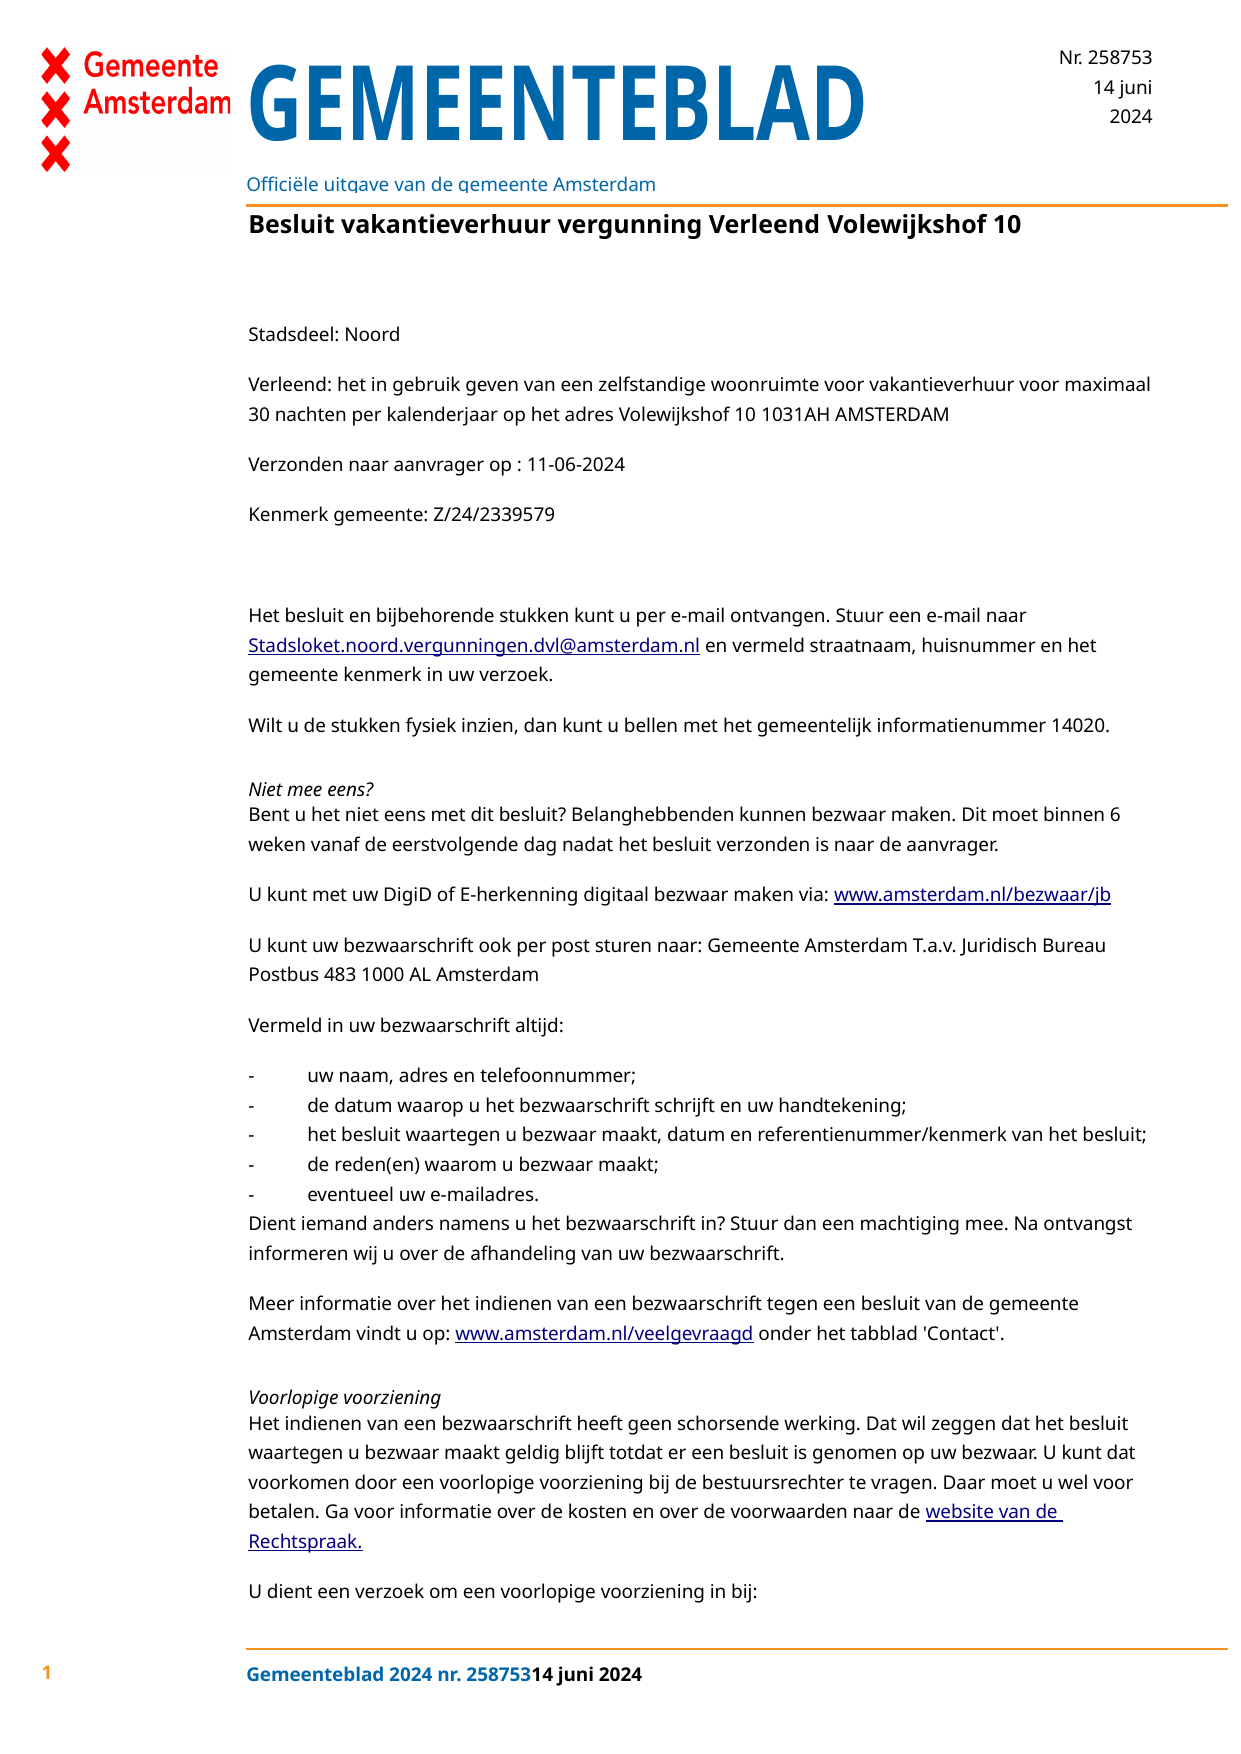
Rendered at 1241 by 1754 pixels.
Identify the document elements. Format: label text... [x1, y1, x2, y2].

list eventueel uw e-mailadres. [248, 1181, 1152, 1207]
text U kunt uw bezwaarschrift ook per post sturen naar: Gemeente Amsterdam T.a.v. Juridisch Bureau Postbus 483 1000 AL Amsterdam [248, 932, 1152, 987]
text Bent u het niet eens met dit besluit? Belanghebbenden kunnen bezwaar maken. Dit moet binnen 6 weken vanaf de eerstvolgende dag nadat het besluit verzonden is naar de aanvrager. [248, 802, 1152, 857]
text U kunt met uw DigiD of E-herkenning digitaal bezwaar maken via: www.amsterdam.nl/bezwaar/jb [248, 882, 1152, 907]
text Besluit vakantieverhuur vergunning Verleend Volewijkshof 10 [248, 207, 1152, 241]
text Voorlopige voorziening [248, 1384, 1152, 1410]
text Stadsdeel: Noord [248, 321, 1152, 346]
text Meer informatie over het indienen van een bezwaarschrift tegen een besluit van de gemeente Amsterdam vindt u op: www.amsterdam.nl/veelgevraagd onder het tabblad 'Contact'. [248, 1290, 1152, 1346]
text Het besluit en bijbehorende stukken kunt u per e-mail ontvangen. Stuur een e-mail naar Stadsloket.noord.vergunningen.dvl@amsterdam.nl en vermeld straatnaam, huisnummer en het gemeente kenmerk in uw verzoek. [248, 602, 1152, 687]
text Kenmerk gemeente: Z/24/2339579 [248, 502, 1152, 527]
list uw naam, adres en telefoonnummer; [248, 1062, 1152, 1088]
text Verzonden naar aanvrager op : 11-06-2024 [248, 451, 1152, 477]
list de reden(en) waarom u bezwaar maakt; [248, 1151, 1152, 1177]
text Verleend: het in gebruik geven van een zelfstandige woonruimte voor vakantieverhuur voor maximaal 30 nachten per kalenderjaar op het adres Volewijkshof 10 1031AH AMSTERDAM [248, 371, 1152, 426]
list het besluit waartegen u bezwaar maakt, datum en referentienummer/kenmerk van het besluit; [248, 1122, 1152, 1147]
text Wilt u de stukken fysiek inzien, dan kunt u bellen met het gemeentelijk informatienummer 14020. [248, 712, 1152, 738]
list de datum waarop u het bezwaarschrift schrijft en uw handtekening; [248, 1092, 1152, 1118]
text U dient een verzoek om een voorlopige voorziening in bij: [248, 1578, 1152, 1604]
text Vermeld in uw bezwaarschrift altijd: [248, 1012, 1152, 1038]
text Dient iemand anders namens u het bezwaarschrift in? Stuur dan een machtiging mee. Na ontvangst informeren wij u over de afhandeling van uw bezwaarschrift. [248, 1210, 1152, 1266]
text Het indienen van een bezwaarschrift heeft geen schorsende werking. Dat wil zeggen dat het besluit waartegen u bezwaar maakt geldig blijft totdat er een besluit is genomen op uw bezwaar. U kunt dat voorkomen door een voorlopige voorziening bij de bestuursrechter te vragen. Daar moet u wel voor betalen. Ga voor informatie over de kosten en over de voorwaarden naar de website van de Rechtspraak. [248, 1410, 1152, 1554]
picture [41, 47, 231, 172]
text Niet mee eens? [248, 776, 1152, 802]
